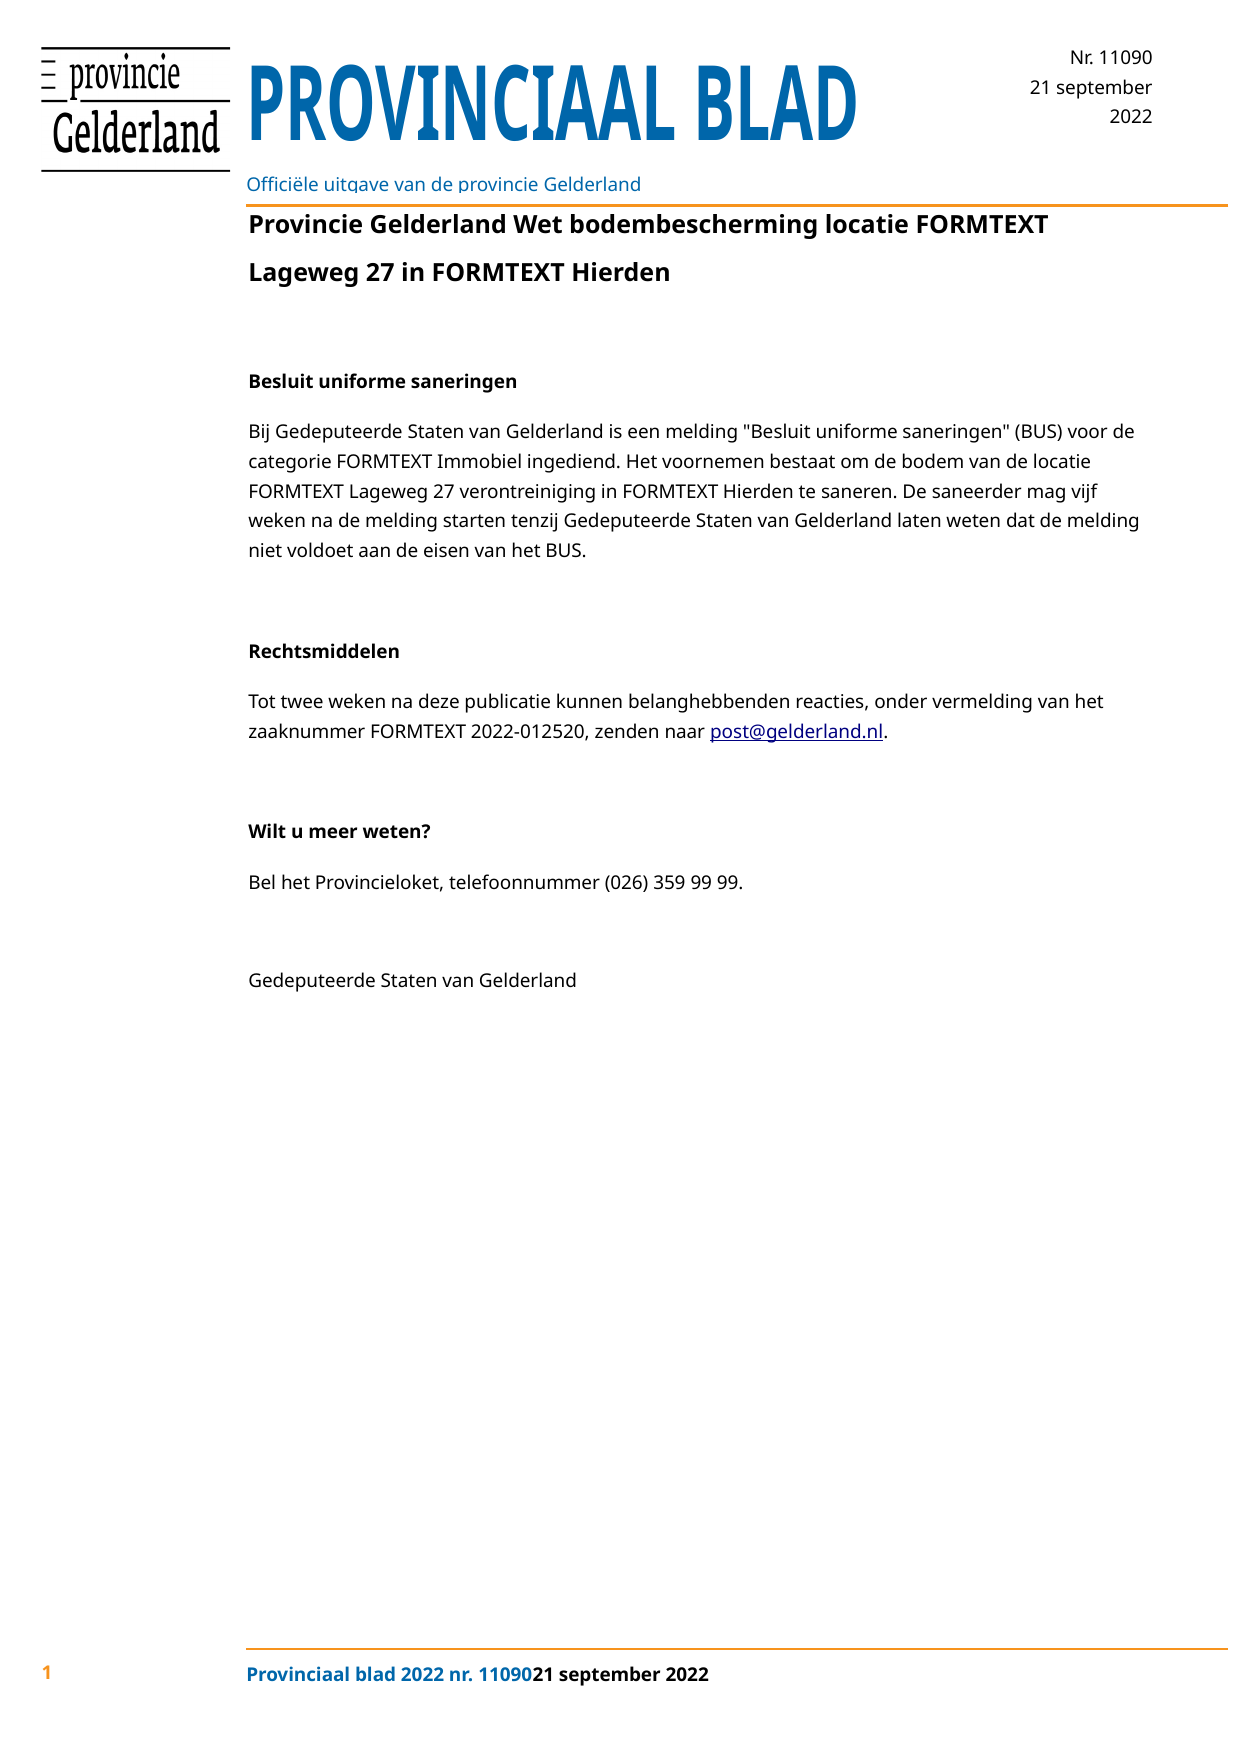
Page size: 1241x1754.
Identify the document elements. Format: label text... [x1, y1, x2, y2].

text Wilt u meer weten? [248, 819, 1152, 844]
text Tot twee weken na deze publicatie kunnen belanghebbenden reacties, onder vermelding van het zaaknummer FORMTEXT 2022-012520, zenden naar post@gelderland.nl. [248, 688, 1152, 744]
text Provincie Gelderland Wet bodembescherming locatie FORMTEXT Lageweg 27 in FORMTEXT Hierden [248, 207, 1152, 288]
picture [41, 47, 231, 172]
text Gedeputeerde Staten van Gelderland [248, 967, 1152, 993]
text Bel het Provincieloket, telefoonnummer (026) 359 99 99. [248, 869, 1152, 895]
text Bij Gedeputeerde Staten van Gelderland is een melding "Besluit uniforme saneringen" (BUS) voor de categorie FORMTEXT Immobiel ingediend. Het voornemen bestaat om de bodem van de locatie FORMTEXT Lageweg 27 verontreiniging in FORMTEXT Hierden te saneren. De saneerder mag vijf weken na de melding starten tenzij Gedeputeerde Staten van Gelderland laten weten dat de melding niet voldoet aan de eisen van het BUS. [248, 419, 1152, 563]
text Rechtsmiddelen [248, 638, 1152, 664]
text Besluit uniforme saneringen [248, 368, 1152, 394]
